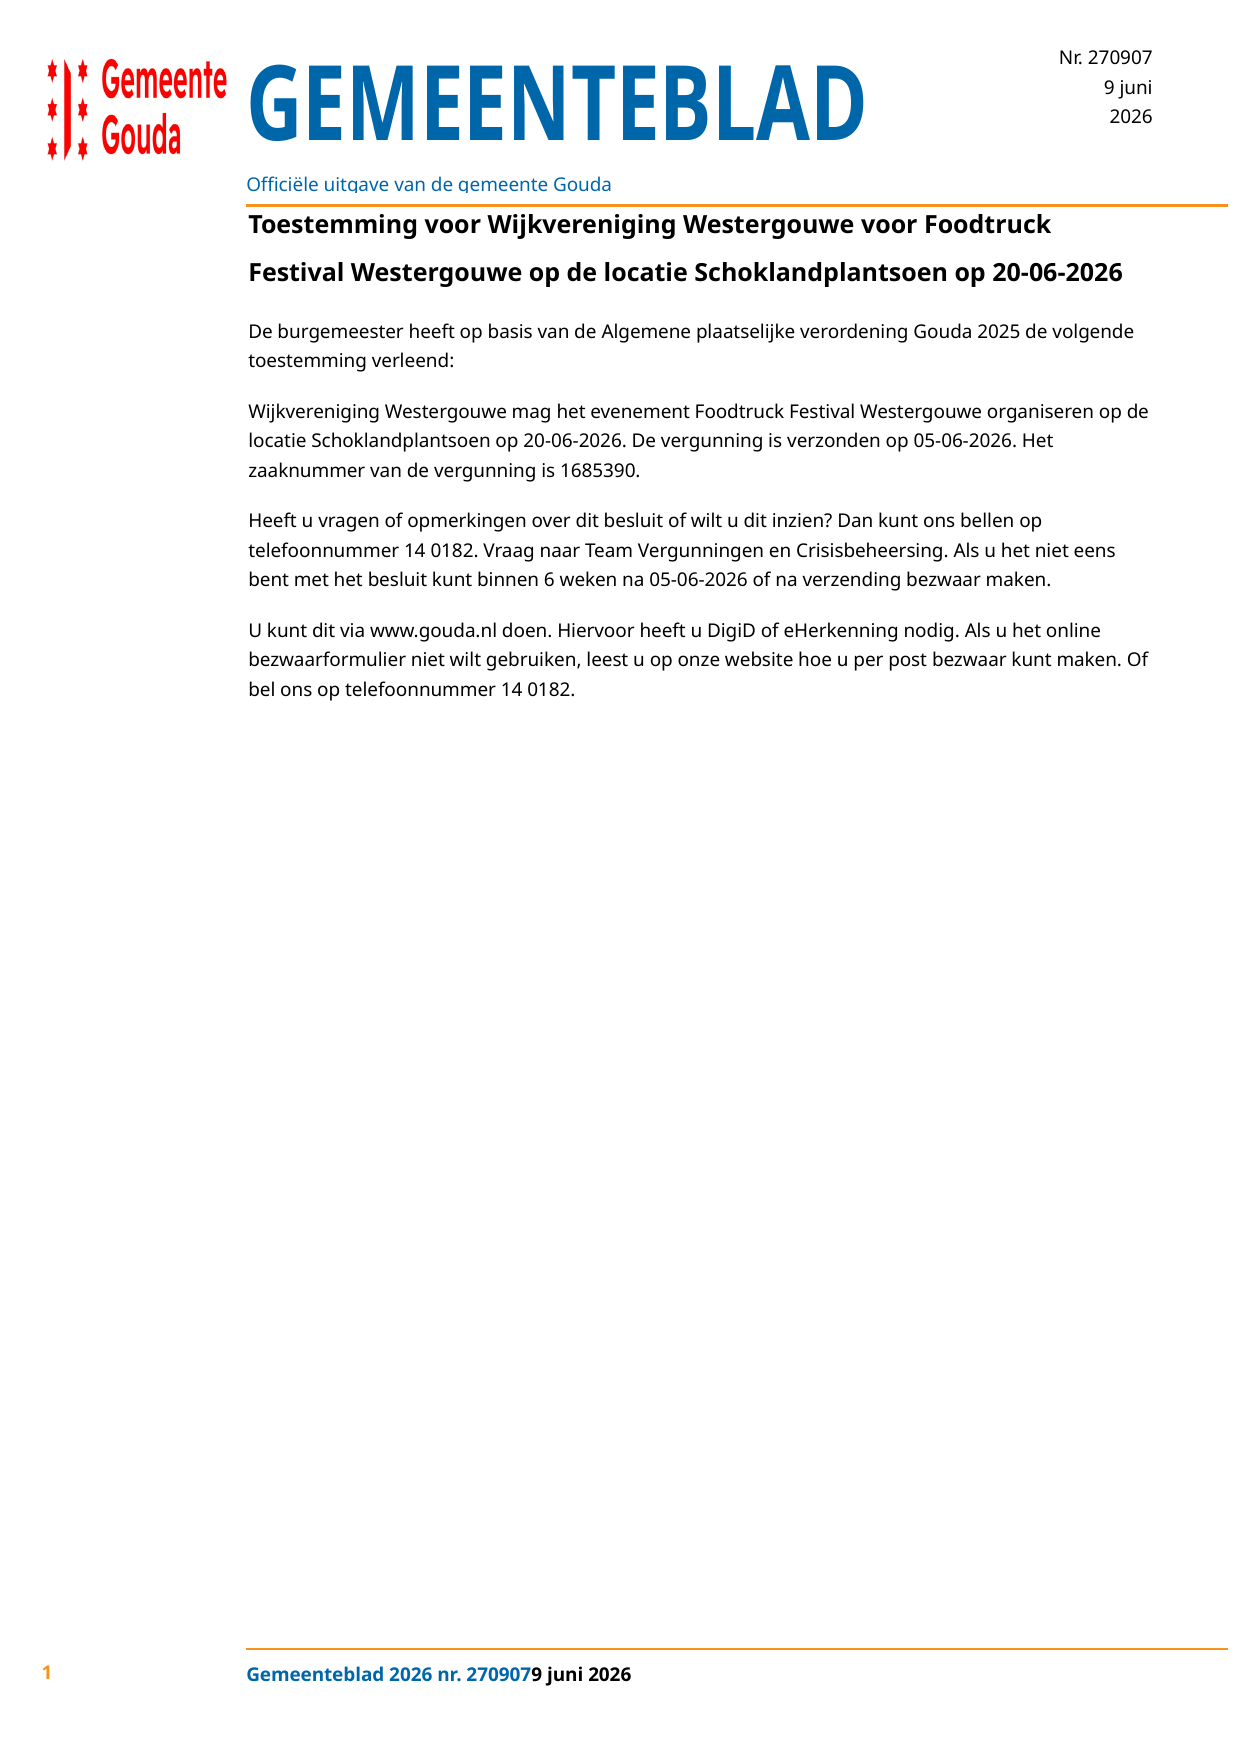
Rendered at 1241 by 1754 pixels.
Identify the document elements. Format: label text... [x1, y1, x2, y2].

text De burgemeester heeft op basis van de Algemene plaatselijke verordening Gouda 2025 de volgende toestemming verleend: [248, 318, 1152, 373]
text Wijkvereniging Westergouwe mag het evenement Foodtruck Festival Westergouwe organiseren op de locatie Schoklandplantsoen op 20-06-2026. De vergunning is verzonden op 05-06-2026. Het zaaknummer van de vergunning is 1685390. [248, 398, 1152, 483]
text Heeft u vragen of opmerkingen over dit besluit of wilt u dit inzien? Dan kunt ons bellen op telefoonnummer 14 0182. Vraag naar Team Vergunningen en Crisisbeheersing. Als u het niet eens bent met het besluit kunt binnen 6 weken na 05-06-2026 of na verzending bezwaar maken. [248, 507, 1152, 592]
picture [41, 47, 231, 172]
text U kunt dit via www.gouda.nl doen. Hiervoor heeft u DigiD of eHerkenning nodig. Als u het online bezwaarformulier niet wilt gebruiken, leest u op onze website hoe u per post bezwaar kunt maken. Of bel ons op telefoonnummer 14 0182. [248, 617, 1152, 702]
text Toestemming voor Wijkvereniging Westergouwe voor Foodtruck Festival Westergouwe op de locatie Schoklandplantsoen op 20-06-2026 [248, 207, 1152, 288]
